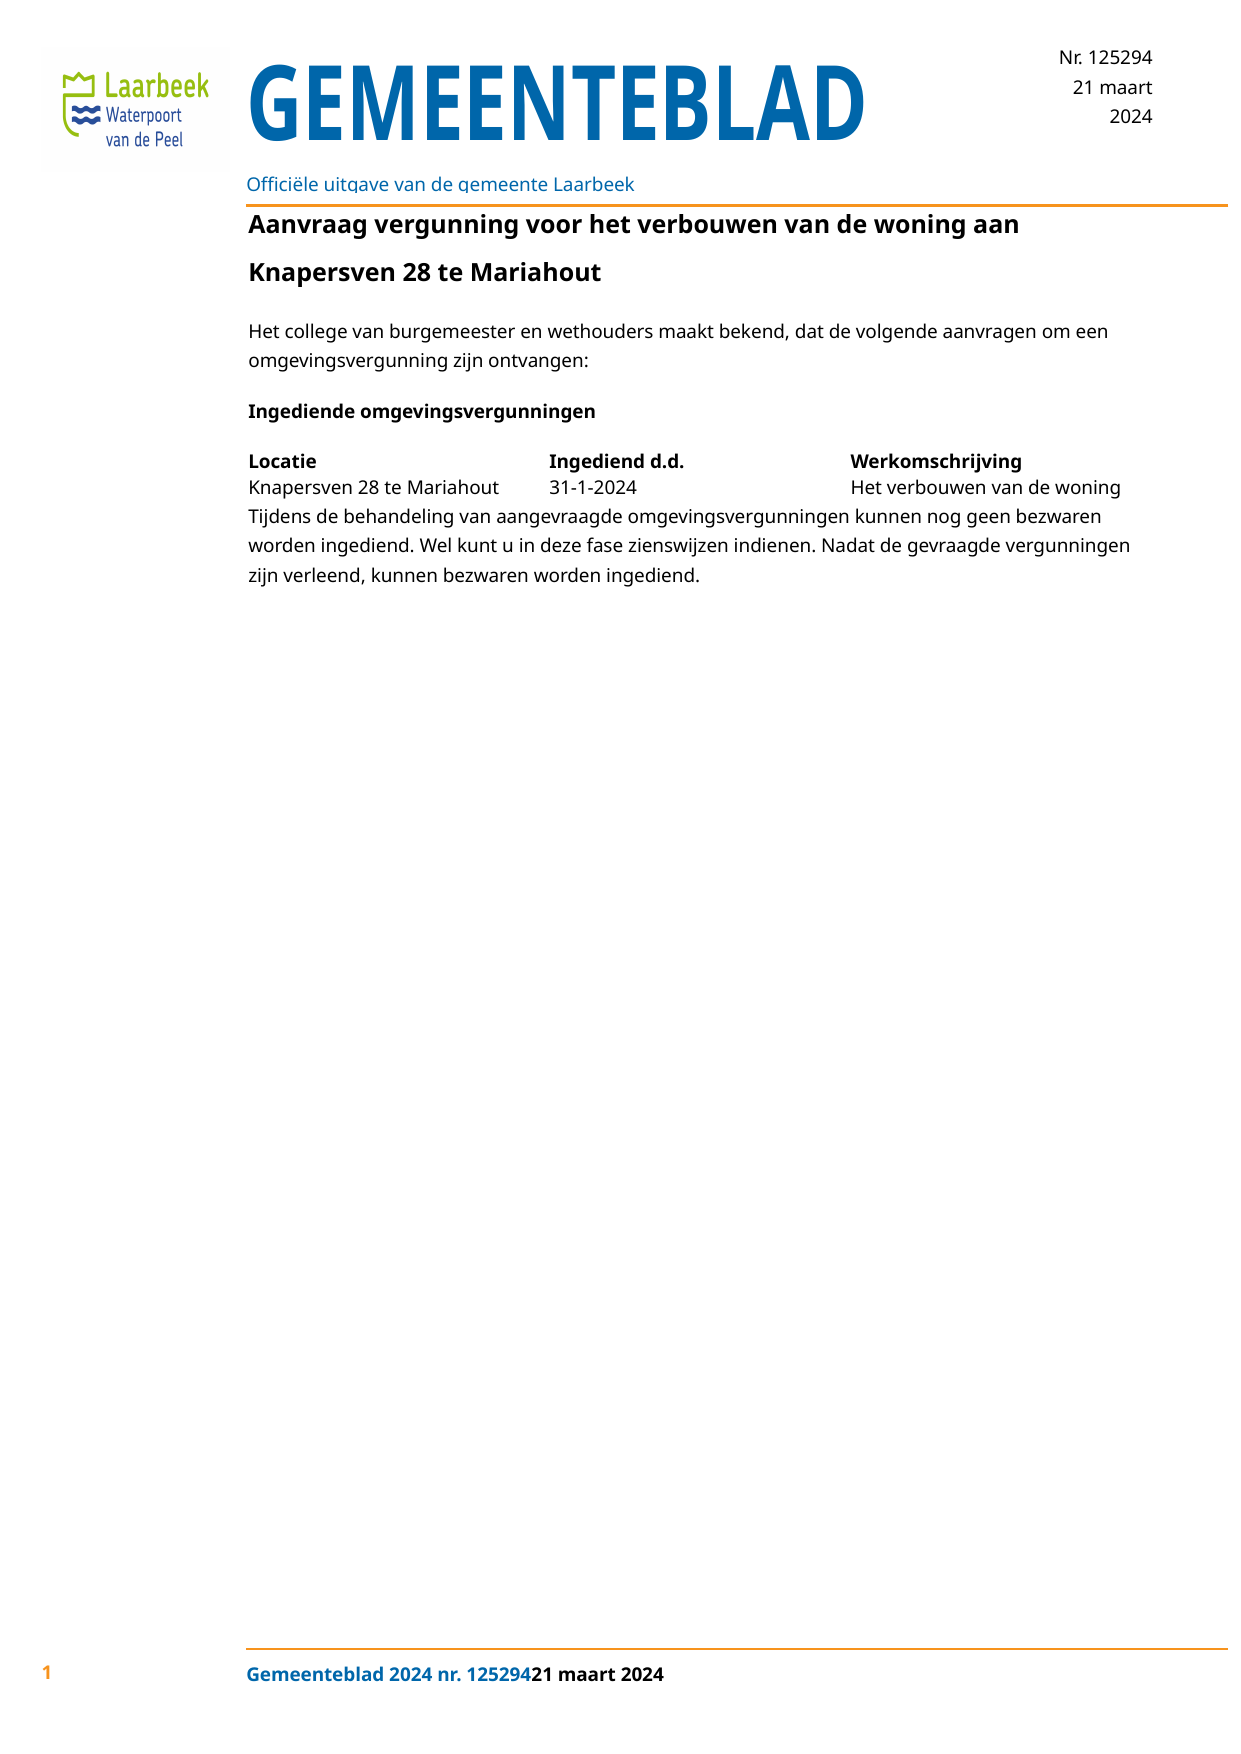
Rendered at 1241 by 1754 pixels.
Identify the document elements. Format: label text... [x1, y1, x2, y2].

table_cell Knapersven 28 te Mariahout [248, 474, 549, 500]
table_header Ingediend d.d. [549, 449, 850, 474]
table_header Werkomschrijving [850, 449, 1152, 474]
table_header Locatie [248, 449, 549, 474]
table_cell Het verbouwen van de woning [850, 474, 1152, 500]
table_cell 31-1-2024 [549, 474, 850, 500]
text Ingediende omgevingsvergunningen [248, 398, 1152, 424]
text Het college van burgemeester en wethouders maakt bekend, dat de volgende aanvragen om een omgevingsvergunning zijn ontvangen: [248, 318, 1152, 373]
picture [41, 47, 231, 172]
text Tijdens de behandeling van aangevraagde omgevingsvergunningen kunnen nog geen bezwaren worden ingediend. Wel kunt u in deze fase zienswijzen indienen. Nadat de gevraagde vergunningen zijn verleend, kunnen bezwaren worden ingediend. [248, 503, 1152, 588]
text Aanvraag vergunning voor het verbouwen van de woning aan Knapersven 28 te Mariahout [248, 207, 1152, 288]
